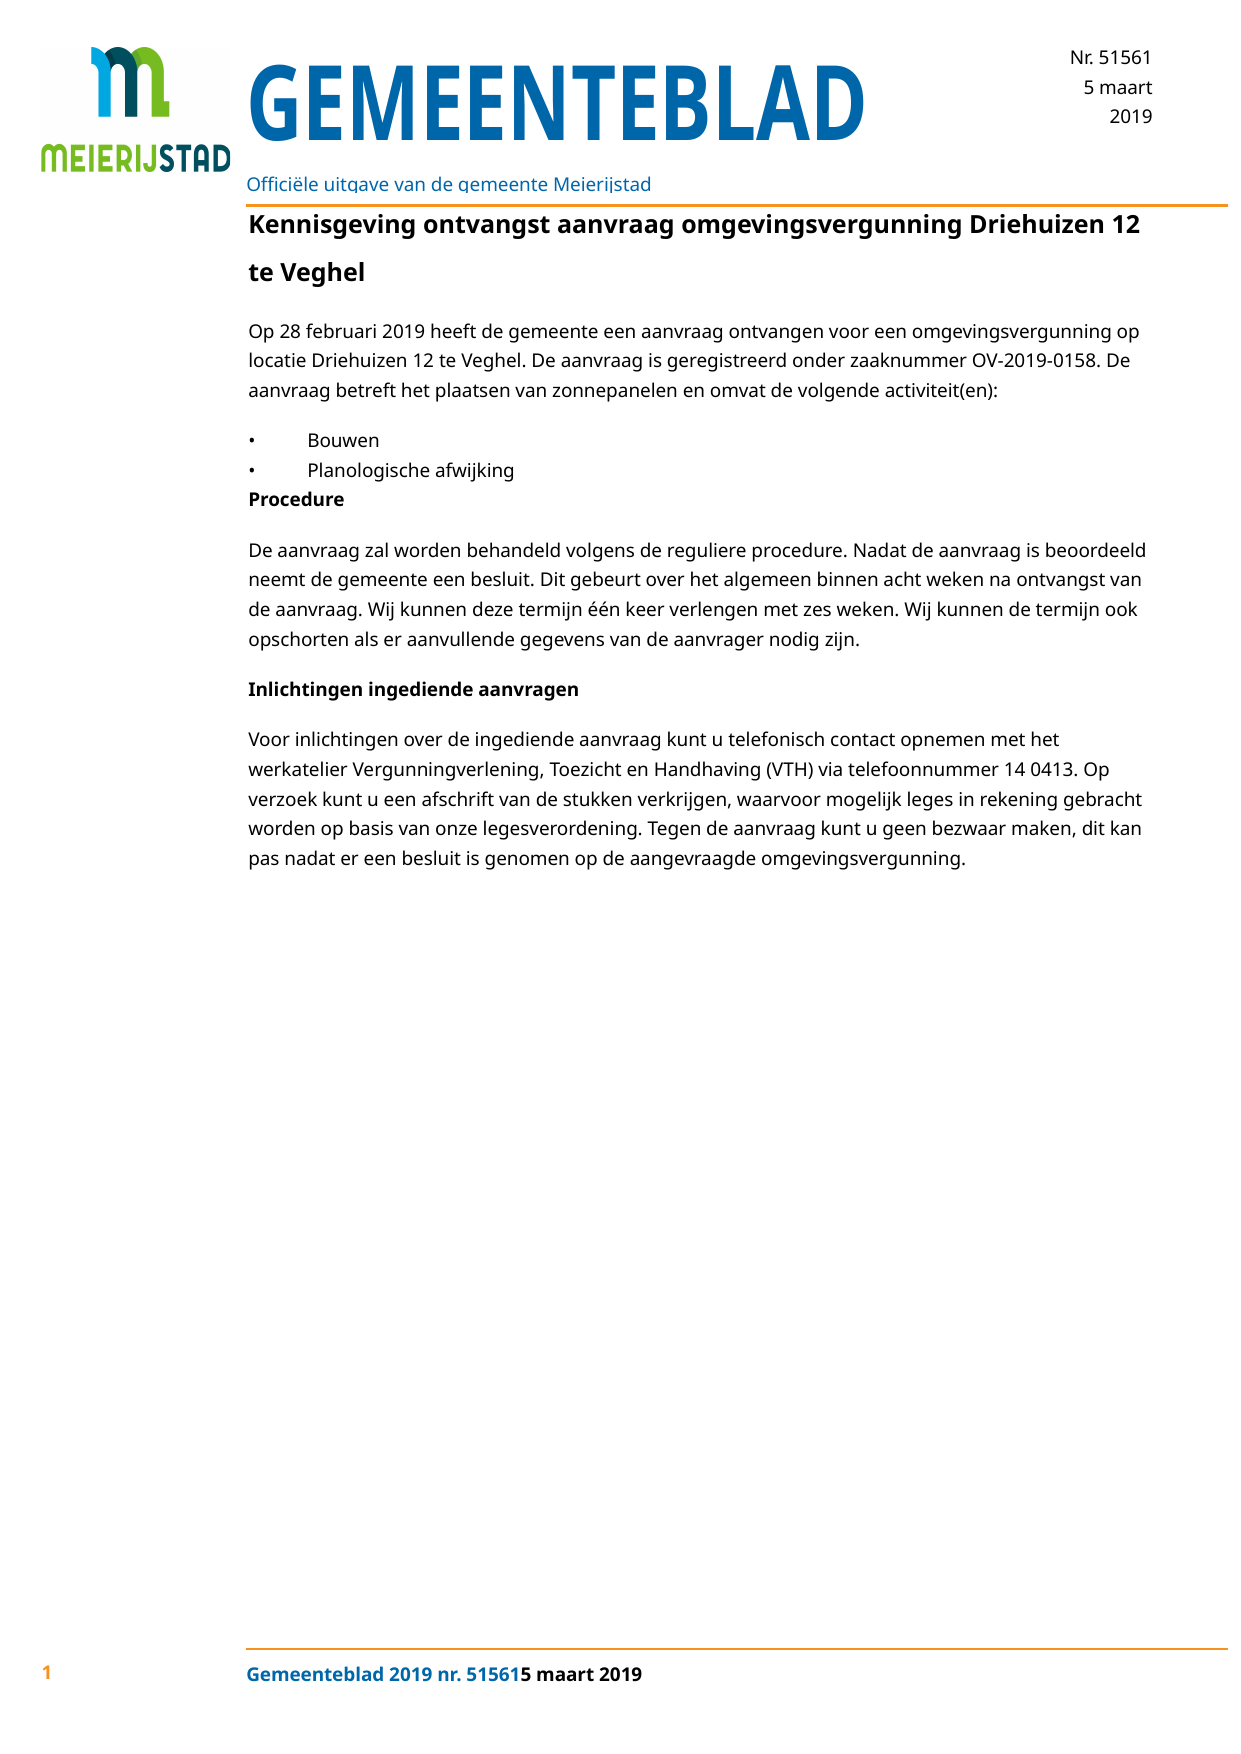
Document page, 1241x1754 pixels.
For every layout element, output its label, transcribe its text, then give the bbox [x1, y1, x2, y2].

text Procedure [248, 487, 1152, 512]
picture [41, 47, 231, 172]
list Bouwen [248, 427, 1152, 453]
text De aanvraag zal worden behandeld volgens de reguliere procedure. Nadat de aanvraag is beoordeeld neemt de gemeente een besluit. Dit gebeurt over het algemeen binnen acht weken na ontvangst van de aanvraag. Wij kunnen deze termijn één keer verlengen met zes weken. Wij kunnen de termijn ook opschorten als er aanvullende gegevens van de aanvrager nodig zijn. [248, 537, 1152, 652]
text Voor inlichtingen over de ingediende aanvraag kunt u telefonisch contact opnemen met het werkatelier Vergunningverlening, Toezicht en Handhaving (VTH) via telefoonnummer 14 0413. Op verzoek kunt u een afschrift van de stukken verkrijgen, waarvoor mogelijk leges in rekening gebracht worden op basis van onze legesverordening. Tegen de aanvraag kunt u geen bezwaar maken, dit kan pas nadat er een besluit is genomen op de aangevraagde omgevingsvergunning. [248, 727, 1152, 871]
list Planologische afwijking [248, 457, 1152, 483]
text Op 28 februari 2019 heeft de gemeente een aanvraag ontvangen voor een omgevingsvergunning op locatie Driehuizen 12 te Veghel. De aanvraag is geregistreerd onder zaaknummer OV-2019-0158. De aanvraag betreft het plaatsen van zonnepanelen en omvat de volgende activiteit(en): [248, 318, 1152, 403]
text Inlichtingen ingediende aanvragen [248, 676, 1152, 702]
text Kennisgeving ontvangst aanvraag omgevingsvergunning Driehuizen 12 te Veghel [248, 207, 1152, 288]
